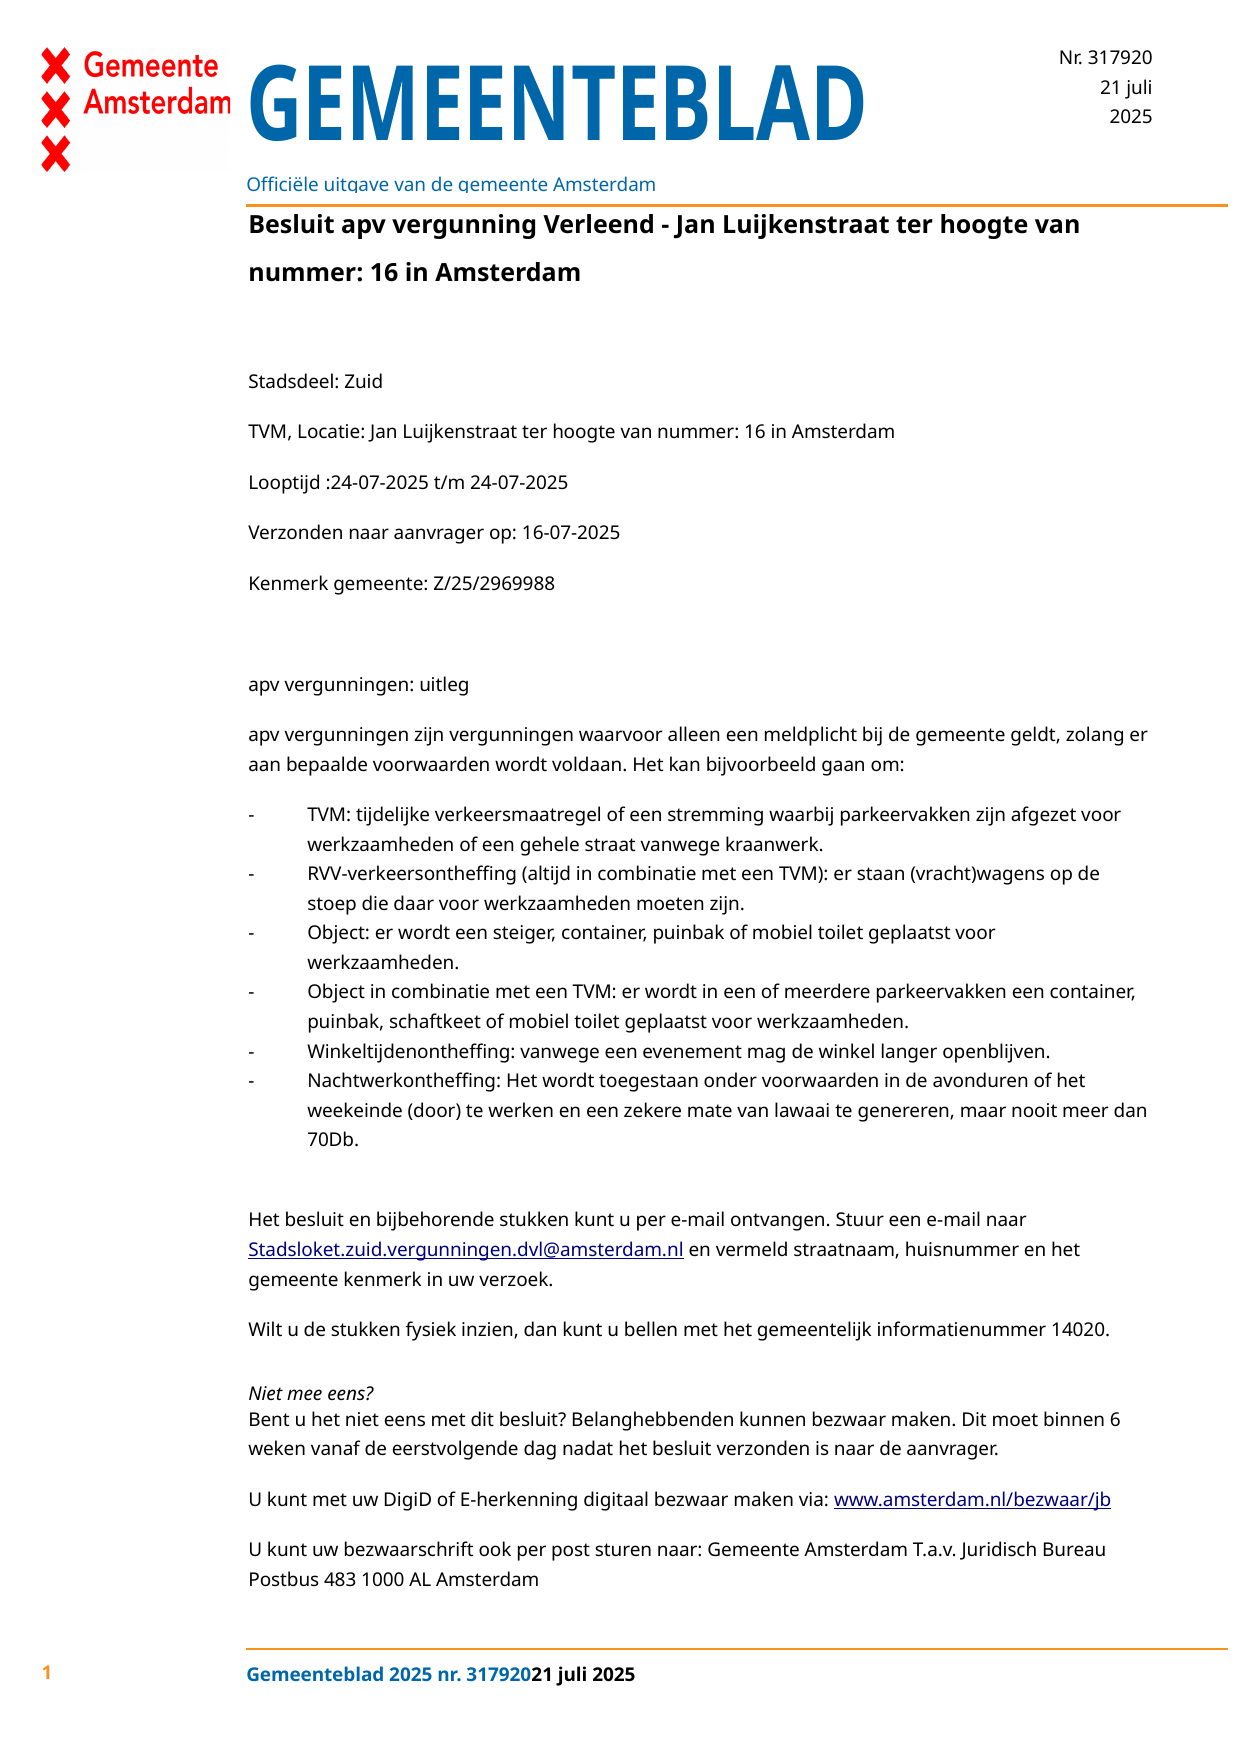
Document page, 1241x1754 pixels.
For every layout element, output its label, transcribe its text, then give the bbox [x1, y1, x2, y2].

text apv vergunningen: uitleg [248, 671, 1152, 697]
text Wilt u de stukken fysiek inzien, dan kunt u bellen met het gemeentelijk informatienummer 14020. [248, 1316, 1152, 1342]
text Kenmerk gemeente: Z/25/2969988 [248, 570, 1152, 596]
list Nachtwerkontheffing: Het wordt toegestaan onder voorwaarden in de avonduren of het weekeinde (door) te werken en een zekere mate van lawaai te genereren, maar nooit meer dan 70Db. [248, 1067, 1152, 1152]
list TVM: tijdelijke verkeersmaatregel of een stremming waarbij parkeervakken zijn afgezet voor werkzaamheden of een gehele straat vanwege kraanwerk. [248, 801, 1152, 857]
list Winkeltijdenontheffing: vanwege een evenement mag de winkel langer openblijven. [248, 1038, 1152, 1064]
text U kunt uw bezwaarschrift ook per post sturen naar: Gemeente Amsterdam T.a.v. Juridisch Bureau Postbus 483 1000 AL Amsterdam [248, 1536, 1152, 1592]
text Bent u het niet eens met dit besluit? Belanghebbenden kunnen bezwaar maken. Dit moet binnen 6 weken vanaf de eerstvolgende dag nadat het besluit verzonden is naar de aanvrager. [248, 1406, 1152, 1461]
text Verzonden naar aanvrager op: 16-07-2025 [248, 519, 1152, 545]
list RVV-verkeersontheffing (altijd in combinatie met een TVM): er staan (vracht)wagens op de stoep die daar voor werkzaamheden moeten zijn. [248, 860, 1152, 916]
text Stadsdeel: Zuid [248, 368, 1152, 394]
list Object in combinatie met een TVM: er wordt in een of meerdere parkeervakken een container, puinbak, schaftkeet of mobiel toilet geplaatst voor werkzaamheden. [248, 979, 1152, 1034]
text Het besluit en bijbehorende stukken kunt u per e-mail ontvangen. Stuur een e-mail naar Stadsloket.zuid.vergunningen.dvl@amsterdam.nl en vermeld straatnaam, huisnummer en het gemeente kenmerk in uw verzoek. [248, 1207, 1152, 1292]
text Looptijd :24-07-2025 t/m 24-07-2025 [248, 469, 1152, 495]
text Besluit apv vergunning Verleend - Jan Luijkenstraat ter hoogte van nummer: 16 in Amsterdam [248, 207, 1152, 288]
text TVM, Locatie: Jan Luijkenstraat ter hoogte van nummer: 16 in Amsterdam [248, 419, 1152, 444]
text apv vergunningen zijn vergunningen waarvoor alleen een meldplicht bij de gemeente geldt, zolang er aan bepaalde voorwaarden wordt voldaan. Het kan bijvoorbeeld gaan om: [248, 721, 1152, 777]
text Niet mee eens? [248, 1380, 1152, 1406]
list Object: er wordt een steiger, container, puinbak of mobiel toilet geplaatst voor werkzaamheden. [248, 919, 1152, 975]
text U kunt met uw DigiD of E-herkenning digitaal bezwaar maken via: www.amsterdam.nl/bezwaar/jb [248, 1486, 1152, 1512]
picture [41, 47, 231, 172]
